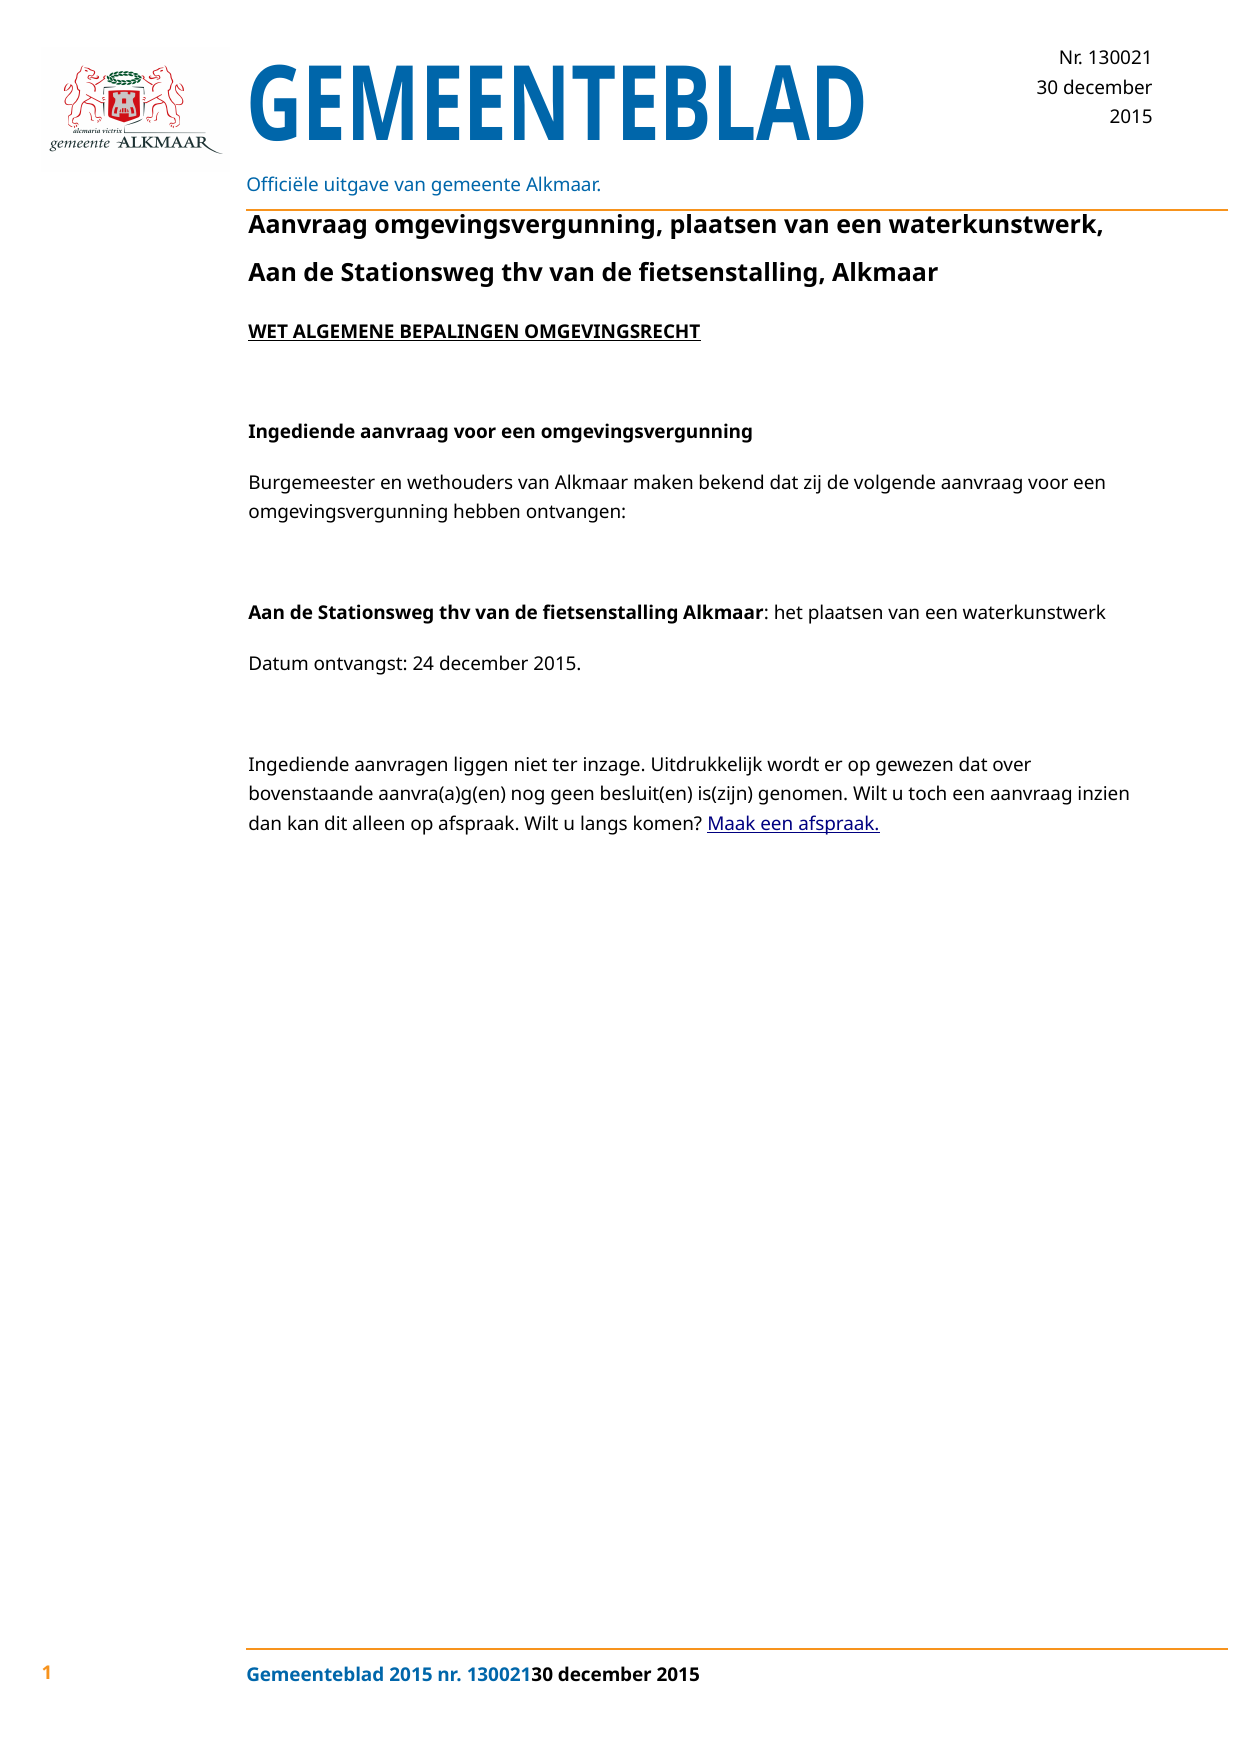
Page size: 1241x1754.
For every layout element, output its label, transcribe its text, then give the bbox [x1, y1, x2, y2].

text WET ALGEMENE BEPALINGEN OMGEVINGSRECHT [248, 318, 1152, 344]
text Ingediende aanvraag voor een omgevingsvergunning [248, 419, 1152, 444]
text Datum ontvangst: 24 december 2015. [248, 650, 1152, 676]
picture [41, 47, 231, 172]
text Aan de Stationsweg thv van de fietsenstalling Alkmaar: het plaatsen van een waterkunstwerk [248, 599, 1152, 625]
text Aanvraag omgevingsvergunning, plaatsen van een waterkunstwerk, Aan de Stationsweg thv van de fietsenstalling, Alkmaar [248, 211, 1152, 288]
text Ingediende aanvragen liggen niet ter inzage. Uitdrukkelijk wordt er op gewezen dat over bovenstaande aanvra(a)g(en) nog geen besluit(en) is(zijn) genomen. Wilt u toch een aanvraag inzien dan kan dit alleen op afspraak. Wilt u langs komen? Maak een afspraak. [248, 751, 1152, 836]
text Burgemeester en wethouders van Alkmaar maken bekend dat zij de volgende aanvraag voor een omgevingsvergunning hebben ontvangen: [248, 469, 1152, 524]
